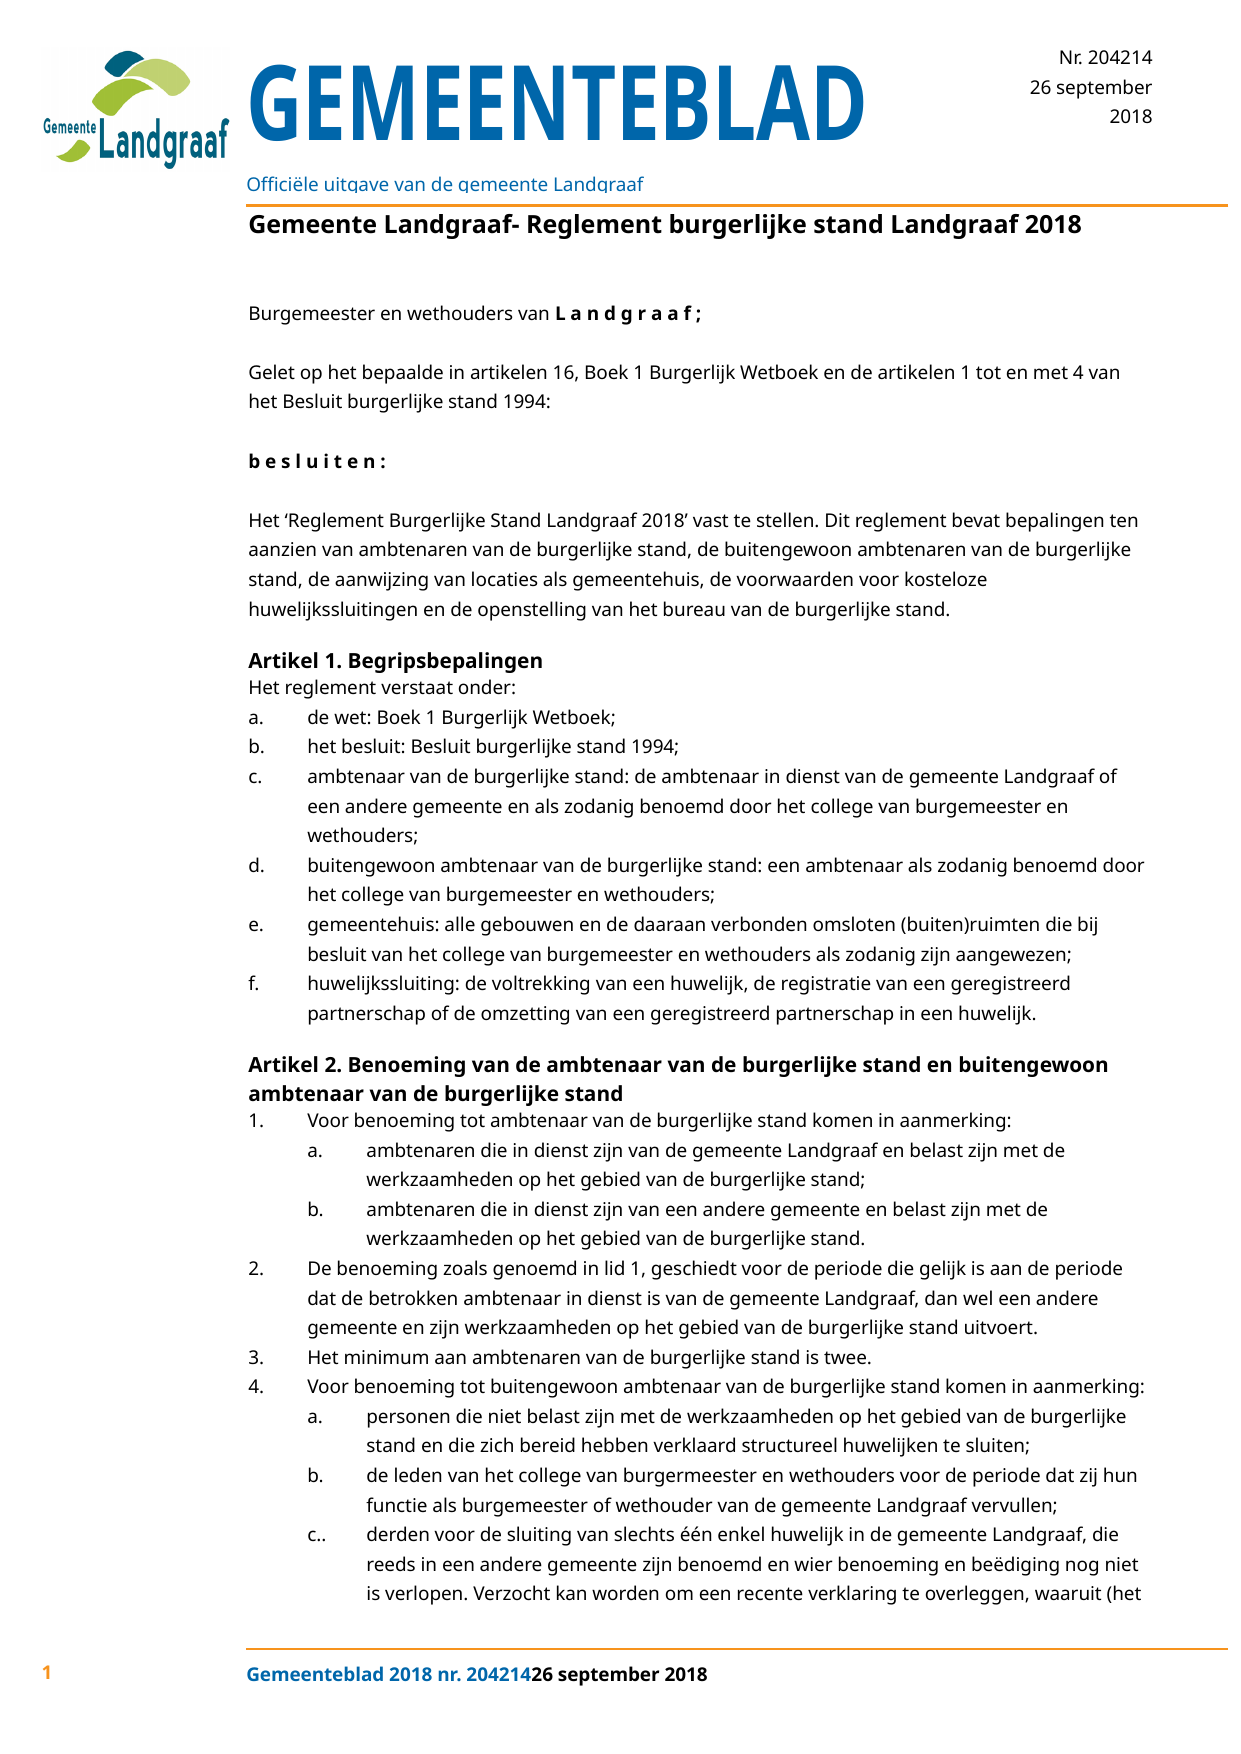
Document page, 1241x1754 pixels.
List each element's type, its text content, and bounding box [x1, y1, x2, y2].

list ambtenaren die in dienst zijn van de gemeente Landgraaf en belast zijn met de werkzaamheden op het gebied van de burgerlijke stand; [307, 1137, 1152, 1192]
list De benoeming zoals genoemd in lid 1, geschiedt voor de periode die gelijk is aan de periode dat de betrokken ambtenaar in dienst is van de gemeente Landgraaf, dan wel een andere gemeente en zijn werkzaamheden op het gebied van de burgerlijke stand uitvoert. [248, 1255, 1152, 1340]
list Voor benoeming tot ambtenaar van de burgerlijke stand komen in aanmerking: [248, 1107, 1152, 1133]
list Het minimum aan ambtenaren van de burgerlijke stand is twee. [248, 1344, 1152, 1370]
list Voor benoeming tot buitengewoon ambtenaar van de burgerlijke stand komen in aanmerking: [248, 1373, 1152, 1399]
list gemeentehuis: alle gebouwen en de daaraan verbonden omsloten (buiten)ruimten die bij besluit van het college van burgemeester en wethouders als zodanig zijn aangewezen; [248, 911, 1152, 967]
picture [41, 47, 231, 172]
text Artikel 2. Benoeming van de ambtenaar van de burgerlijke stand en buitengewoon ambtenaar van de burgerlijke stand [248, 1050, 1152, 1107]
list personen die niet belast zijn met de werkzaamheden op het gebied van de burgerlijke stand en die zich bereid hebben verklaard structureel huwelijken te sluiten; [307, 1403, 1152, 1458]
list derden voor de sluiting van slechts één enkel huwelijk in de gemeente Landgraaf, die reeds in een andere gemeente zijn benoemd en wier benoeming en beëdiging nog niet is verlopen. Verzocht kan worden om een recente verklaring te overleggen, waaruit (het [307, 1521, 1152, 1606]
text Het reglement verstaat onder: [248, 674, 1152, 700]
text Burgemeester en wethouders van L a n d g r a a f ; [248, 300, 1152, 326]
text Het ‘Reglement Burgerlijke Stand Landgraaf 2018’ vast te stellen. Dit reglement bevat bepalingen ten aanzien van ambtenaren van de burgerlijke stand, de buitengewoon ambtenaren van de burgerlijke stand, de aanwijzing van locaties als gemeentehuis, de voorwaarden voor kosteloze huwelijkssluitingen en de openstelling van het bureau van de burgerlijke stand. [248, 507, 1152, 621]
list huwelijkssluiting: de voltrekking van een huwelijk, de registratie van een geregistreerd partnerschap of de omzetting van een geregistreerd partnerschap in een huwelijk. [248, 970, 1152, 1026]
text Gelet op het bepaalde in artikelen 16, Boek 1 Burgerlijk Wetboek en de artikelen 1 tot en met 4 van het Besluit burgerlijke stand 1994: [248, 359, 1152, 414]
list de wet: Boek 1 Burgerlijk Wetboek; [248, 704, 1152, 730]
text Gemeente Landgraaf- Reglement burgerlijke stand Landgraaf 2018 [248, 207, 1152, 241]
list buitengewoon ambtenaar van de burgerlijke stand: een ambtenaar als zodanig benoemd door het college van burgemeester en wethouders; [248, 852, 1152, 907]
list de leden van het college van burgermeester en wethouders voor de periode dat zij hun functie als burgemeester of wethouder van de gemeente Landgraaf vervullen; [307, 1462, 1152, 1518]
list het besluit: Besluit burgerlijke stand 1994; [248, 734, 1152, 759]
list ambtenaar van de burgerlijke stand: de ambtenaar in dienst van de gemeente Landgraaf of een andere gemeente en als zodanig benoemd door het college van burgemeester en wethouders; [248, 763, 1152, 848]
text Artikel 1. Begripsbepalingen [248, 646, 1152, 674]
text b e s l u i t e n : [248, 448, 1152, 473]
list ambtenaren die in dienst zijn van een andere gemeente en belast zijn met de werkzaamheden op het gebied van de burgerlijke stand. [307, 1196, 1152, 1251]
